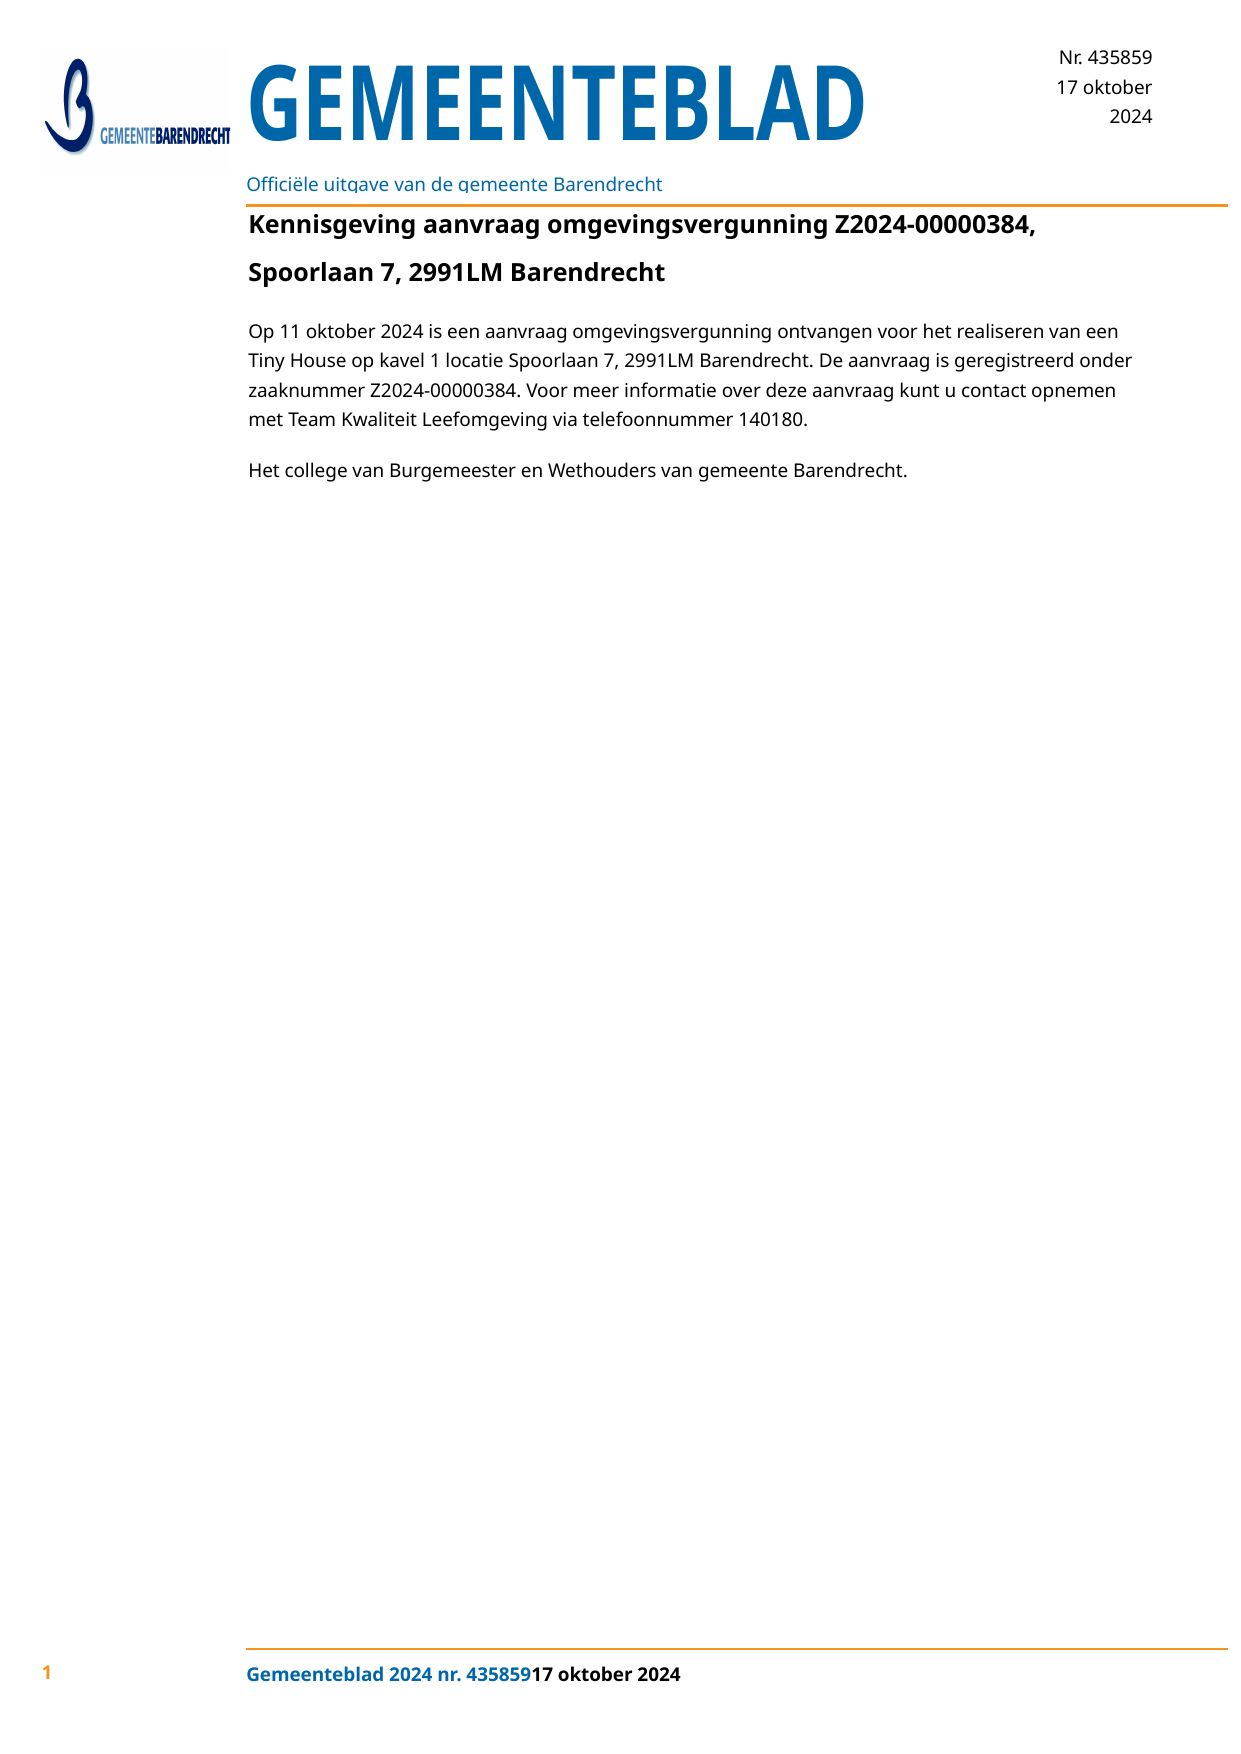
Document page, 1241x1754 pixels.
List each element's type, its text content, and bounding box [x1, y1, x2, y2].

text Het college van Burgemeester en Wethouders van gemeente Barendrecht. [248, 457, 1152, 483]
picture [41, 47, 231, 172]
text Op 11 oktober 2024 is een aanvraag omgevingsvergunning ontvangen voor het realiseren van een Tiny House op kavel 1 locatie Spoorlaan 7, 2991LM Barendrecht. De aanvraag is geregistreerd onder zaaknummer Z2024-00000384. Voor meer informatie over deze aanvraag kunt u contact opnemen met Team Kwaliteit Leefomgeving via telefoonnummer 140180. [248, 318, 1152, 432]
text Kennisgeving aanvraag omgevingsvergunning Z2024-00000384, Spoorlaan 7, 2991LM Barendrecht [248, 207, 1152, 288]
